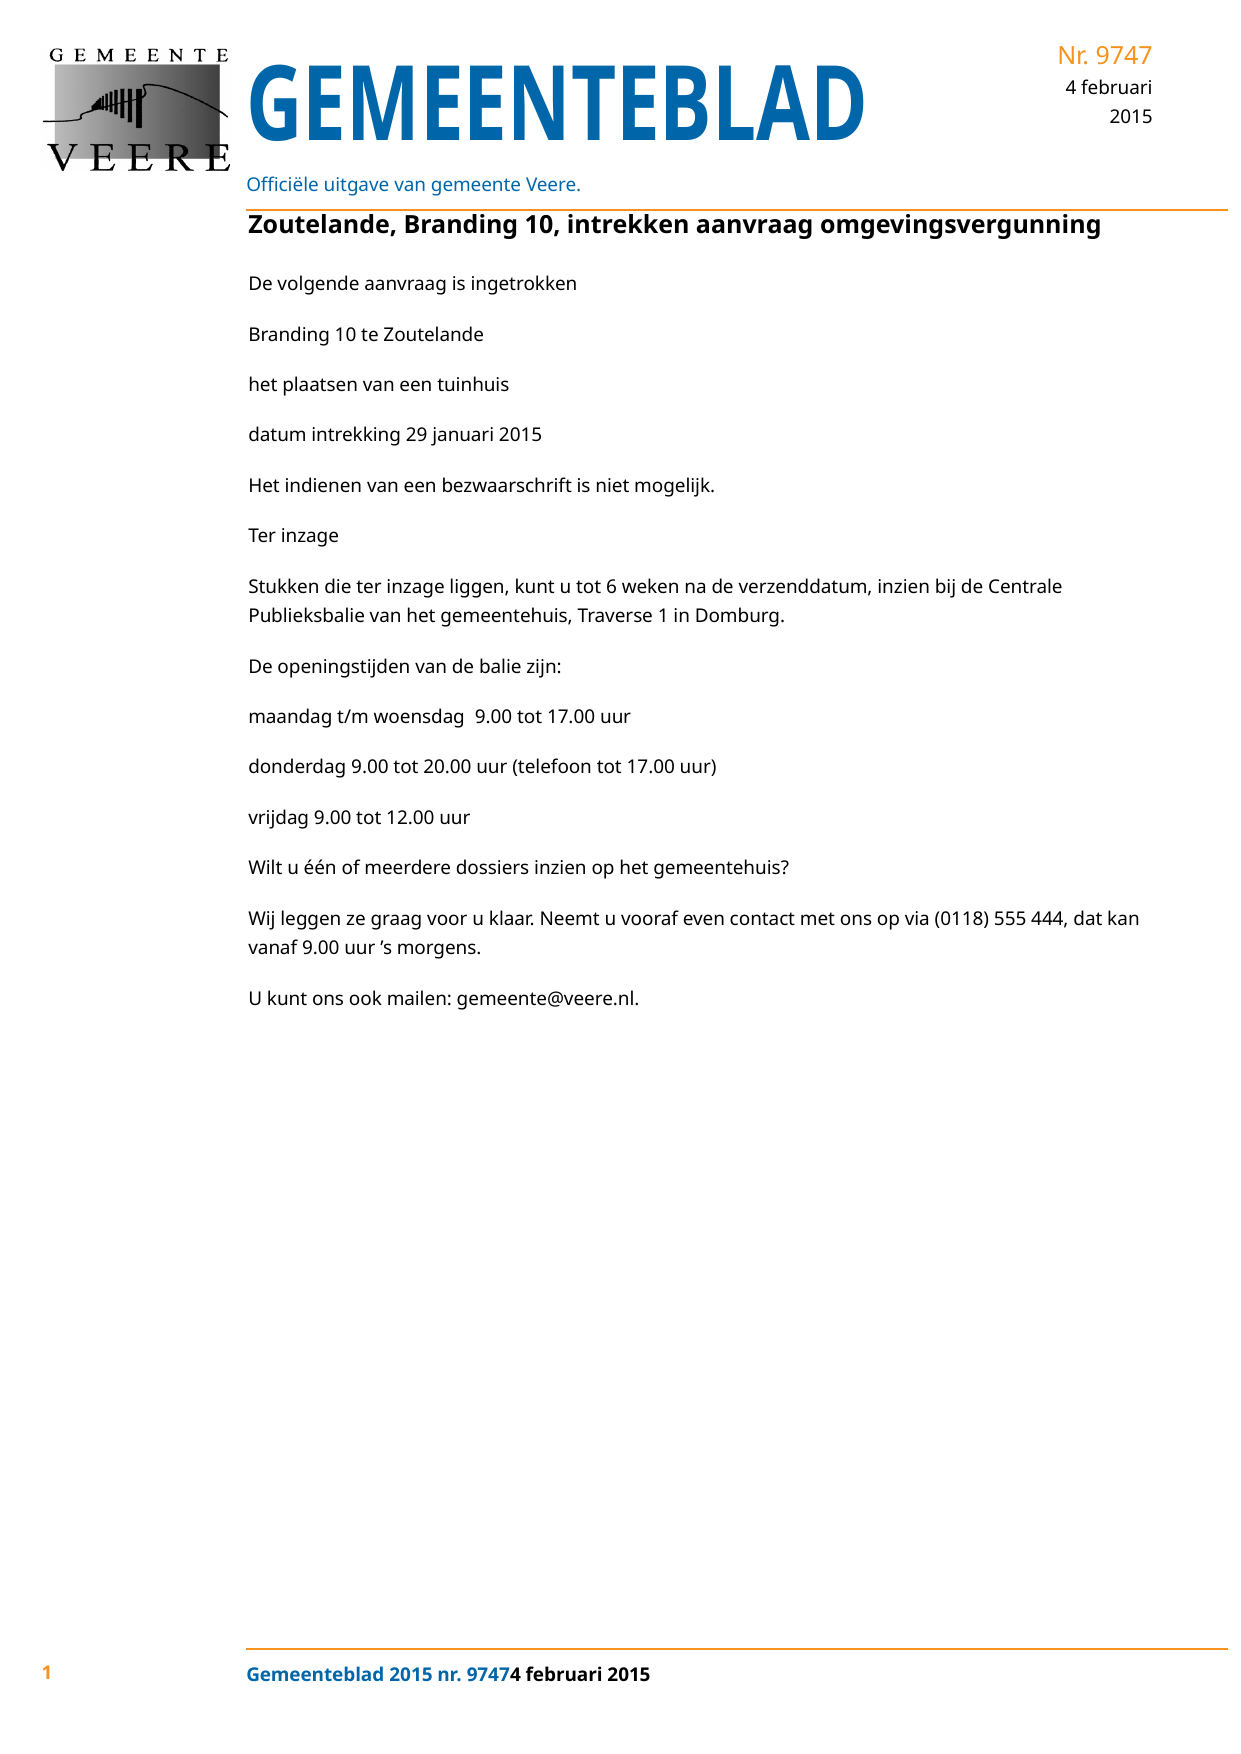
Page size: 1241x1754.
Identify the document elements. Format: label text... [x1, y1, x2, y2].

text Stukken die ter inzage liggen, kunt u tot 6 weken na de verzenddatum, inzien bij de Centrale Publieksbalie van het gemeentehuis, Traverse 1 in Domburg. [248, 573, 1152, 628]
picture [41, 47, 231, 172]
text Zoutelande, Branding 10, intrekken aanvraag omgevingsvergunning [248, 211, 1152, 241]
text Ter inzage [248, 522, 1152, 548]
text De volgende aanvraag is ingetrokken [248, 270, 1152, 296]
text De openingstijden van de balie zijn: [248, 653, 1152, 678]
text maandag t/m woensdag 9.00 tot 17.00 uur [248, 703, 1152, 729]
text vrijdag 9.00 tot 12.00 uur [248, 804, 1152, 830]
text Het indienen van een bezwaarschrift is niet mogelijk. [248, 472, 1152, 498]
text U kunt ons ook mailen: gemeente@veere.nl. [248, 985, 1152, 1011]
text donderdag 9.00 tot 20.00 uur (telefoon tot 17.00 uur) [248, 754, 1152, 779]
text Wij leggen ze graag voor u klaar. Neemt u vooraf even contact met ons op via (0118) 555 444, dat kan vanaf 9.00 uur ’s morgens. [248, 905, 1152, 960]
text datum intrekking 29 januari 2015 [248, 422, 1152, 447]
text Branding 10 te Zoutelande [248, 321, 1152, 346]
text het plaatsen van een tuinhuis [248, 371, 1152, 397]
text Wilt u één of meerdere dossiers inzien op het gemeentehuis? [248, 854, 1152, 880]
